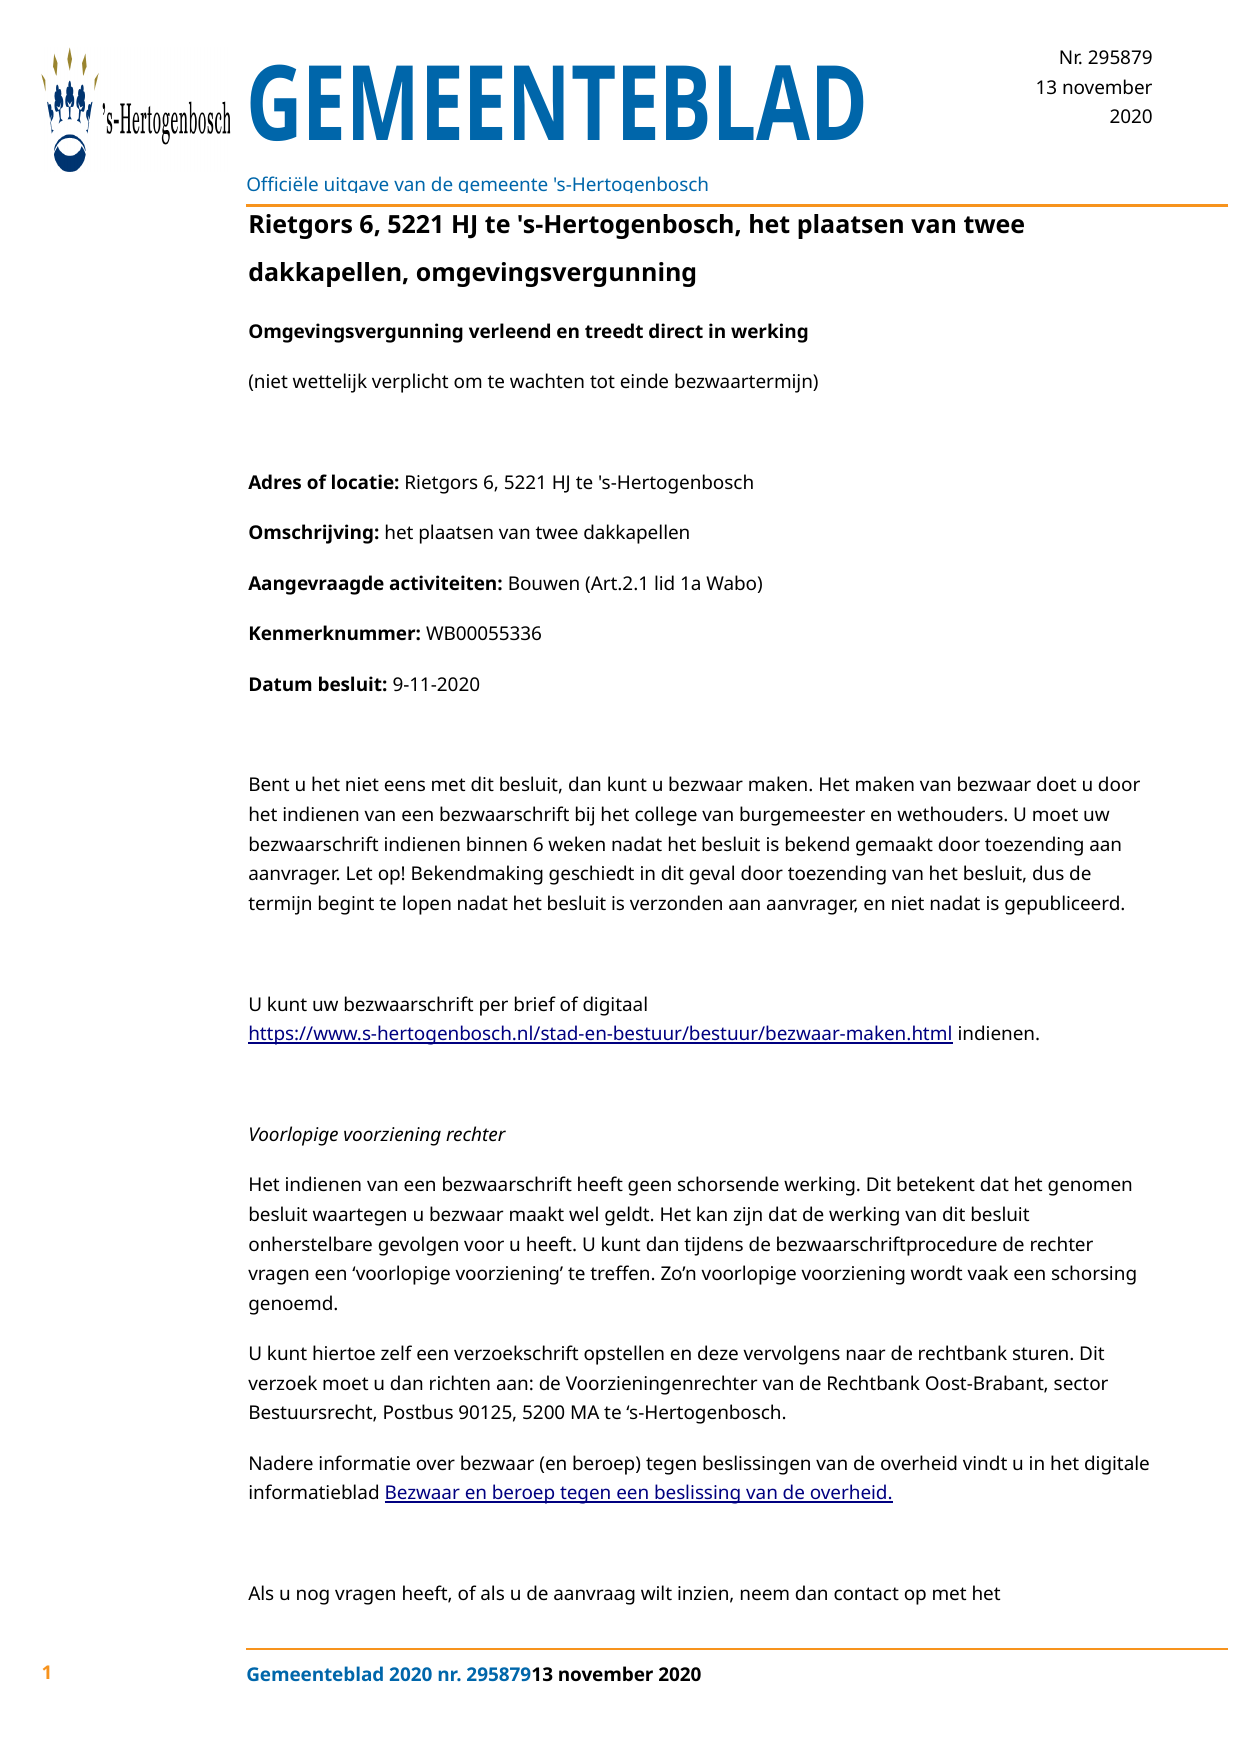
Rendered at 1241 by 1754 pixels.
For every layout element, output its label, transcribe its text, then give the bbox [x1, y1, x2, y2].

text Voorlopige voorziening rechter [248, 1121, 1152, 1147]
text Het indienen van een bezwaarschrift heeft geen schorsende werking. Dit betekent dat het genomen besluit waartegen u bezwaar maakt wel geldt. Het kan zijn dat de werking van dit besluit onherstelbare gevolgen voor u heeft. U kunt dan tijdens de bezwaarschriftprocedure de rechter vragen een ‘voorlopige voorziening’ te treffen. Zo’n voorlopige voorziening wordt vaak een schorsing genoemd. [248, 1172, 1152, 1316]
text Bent u het niet eens met dit besluit, dan kunt u bezwaar maken. Het maken van bezwaar doet u door het indienen van een bezwaarschrift bij het college van burgemeester en wethouders. U moet uw bezwaarschrift indienen binnen 6 weken nadat het besluit is bekend gemaakt door toezending aan aanvrager. Let op! Bekendmaking geschiedt in dit geval door toezending van het besluit, dus de termijn begint te lopen nadat het besluit is verzonden aan aanvrager, en niet nadat is gepubliceerd. [248, 772, 1152, 916]
text Aangevraagde activiteiten: Bouwen (Art.2.1 lid 1a Wabo) [248, 570, 1152, 596]
text Adres of locatie: Rietgors 6, 5221 HJ te 's-Hertogenbosch [248, 469, 1152, 495]
text U kunt uw bezwaarschrift per brief of digitaal https://www.s-hertogenbosch.nl/stad-en-bestuur/bestuur/bezwaar-maken.html indienen. [248, 991, 1152, 1046]
text Rietgors 6, 5221 HJ te 's-Hertogenbosch, het plaatsen van twee dakkapellen, omgevingsvergunning [248, 207, 1152, 288]
text U kunt hiertoe zelf een verzoekschrift opstellen en deze vervolgens naar de rechtbank sturen. Dit verzoek moet u dan richten aan: de Voorzieningenrechter van de Rechtbank Oost-Brabant, sector Bestuursrecht, Postbus 90125, 5200 MA te ‘s-Hertogenbosch. [248, 1340, 1152, 1425]
text Omgevingsvergunning verleend en treedt direct in werking [248, 318, 1152, 344]
text Als u nog vragen heeft, of als u de aanvraag wilt inzien, neem dan contact op met het [248, 1580, 1152, 1606]
text Nadere informatie over bezwaar (en beroep) tegen beslissingen van de overheid vindt u in het digitale informatieblad Bezwaar en beroep tegen een beslissing van de overheid. [248, 1450, 1152, 1505]
text Kenmerknummer: WB00055336 [248, 620, 1152, 646]
text Omschrijving: het plaatsen van twee dakkapellen [248, 519, 1152, 545]
text (niet wettelijk verplicht om te wachten tot einde bezwaartermijn) [248, 368, 1152, 394]
picture [41, 47, 231, 172]
text Datum besluit: 9-11-2020 [248, 671, 1152, 697]
